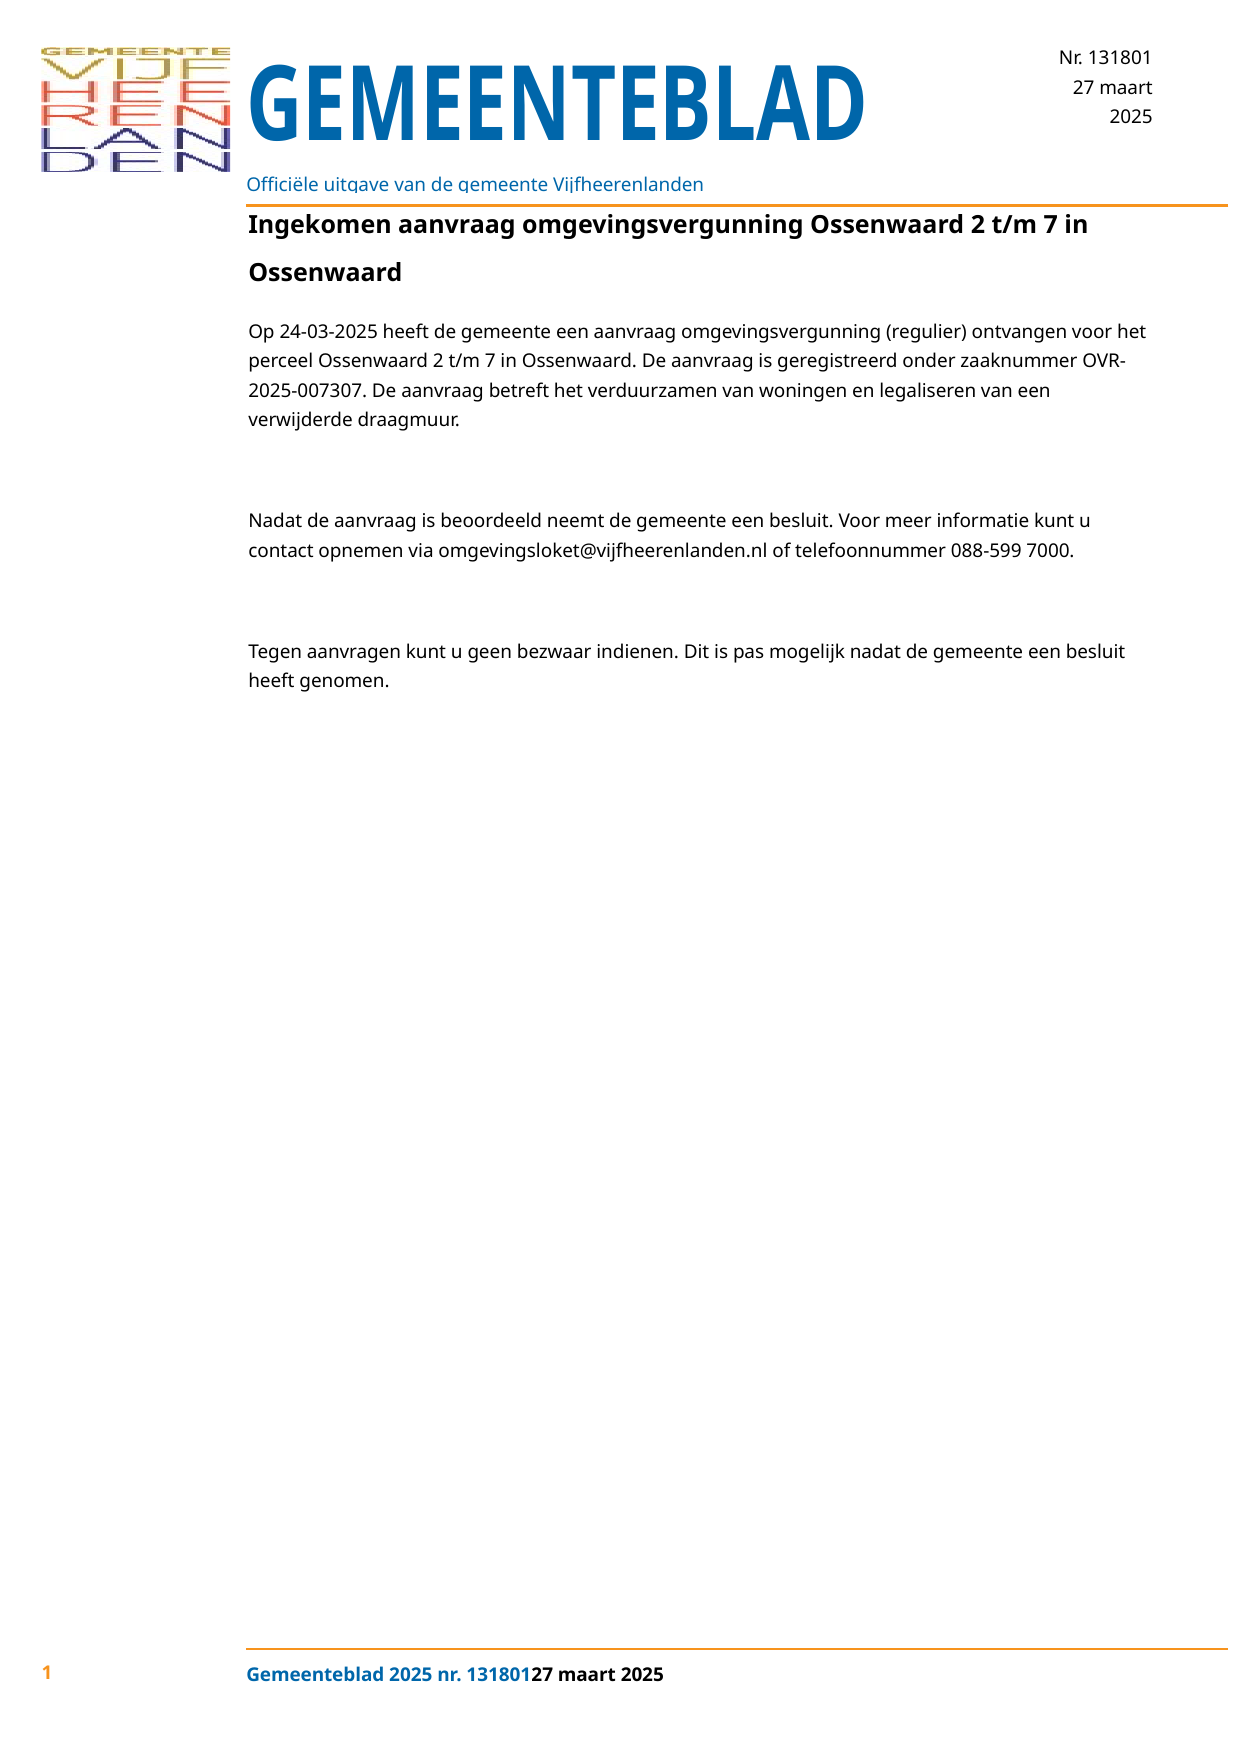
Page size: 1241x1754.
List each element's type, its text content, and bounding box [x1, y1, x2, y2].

text Ingekomen aanvraag omgevingsvergunning Ossenwaard 2 t/m 7 in Ossenwaard [248, 207, 1152, 288]
text Nadat de aanvraag is beoordeeld neemt de gemeente een besluit. Voor meer informatie kunt u contact opnemen via omgevingsloket@vijfheerenlanden.nl of telefoonnummer 088-599 7000. [248, 507, 1152, 563]
picture [41, 47, 231, 172]
text Tegen aanvragen kunt u geen bezwaar indienen. Dit is pas mogelijk nadat de gemeente een besluit heeft genomen. [248, 638, 1152, 693]
text Op 24-03-2025 heeft de gemeente een aanvraag omgevingsvergunning (regulier) ontvangen voor het perceel Ossenwaard 2 t/m 7 in Ossenwaard. De aanvraag is geregistreerd onder zaaknummer OVR-2025-007307. De aanvraag betreft het verduurzamen van woningen en legaliseren van een verwijderde draagmuur. [248, 318, 1152, 432]
